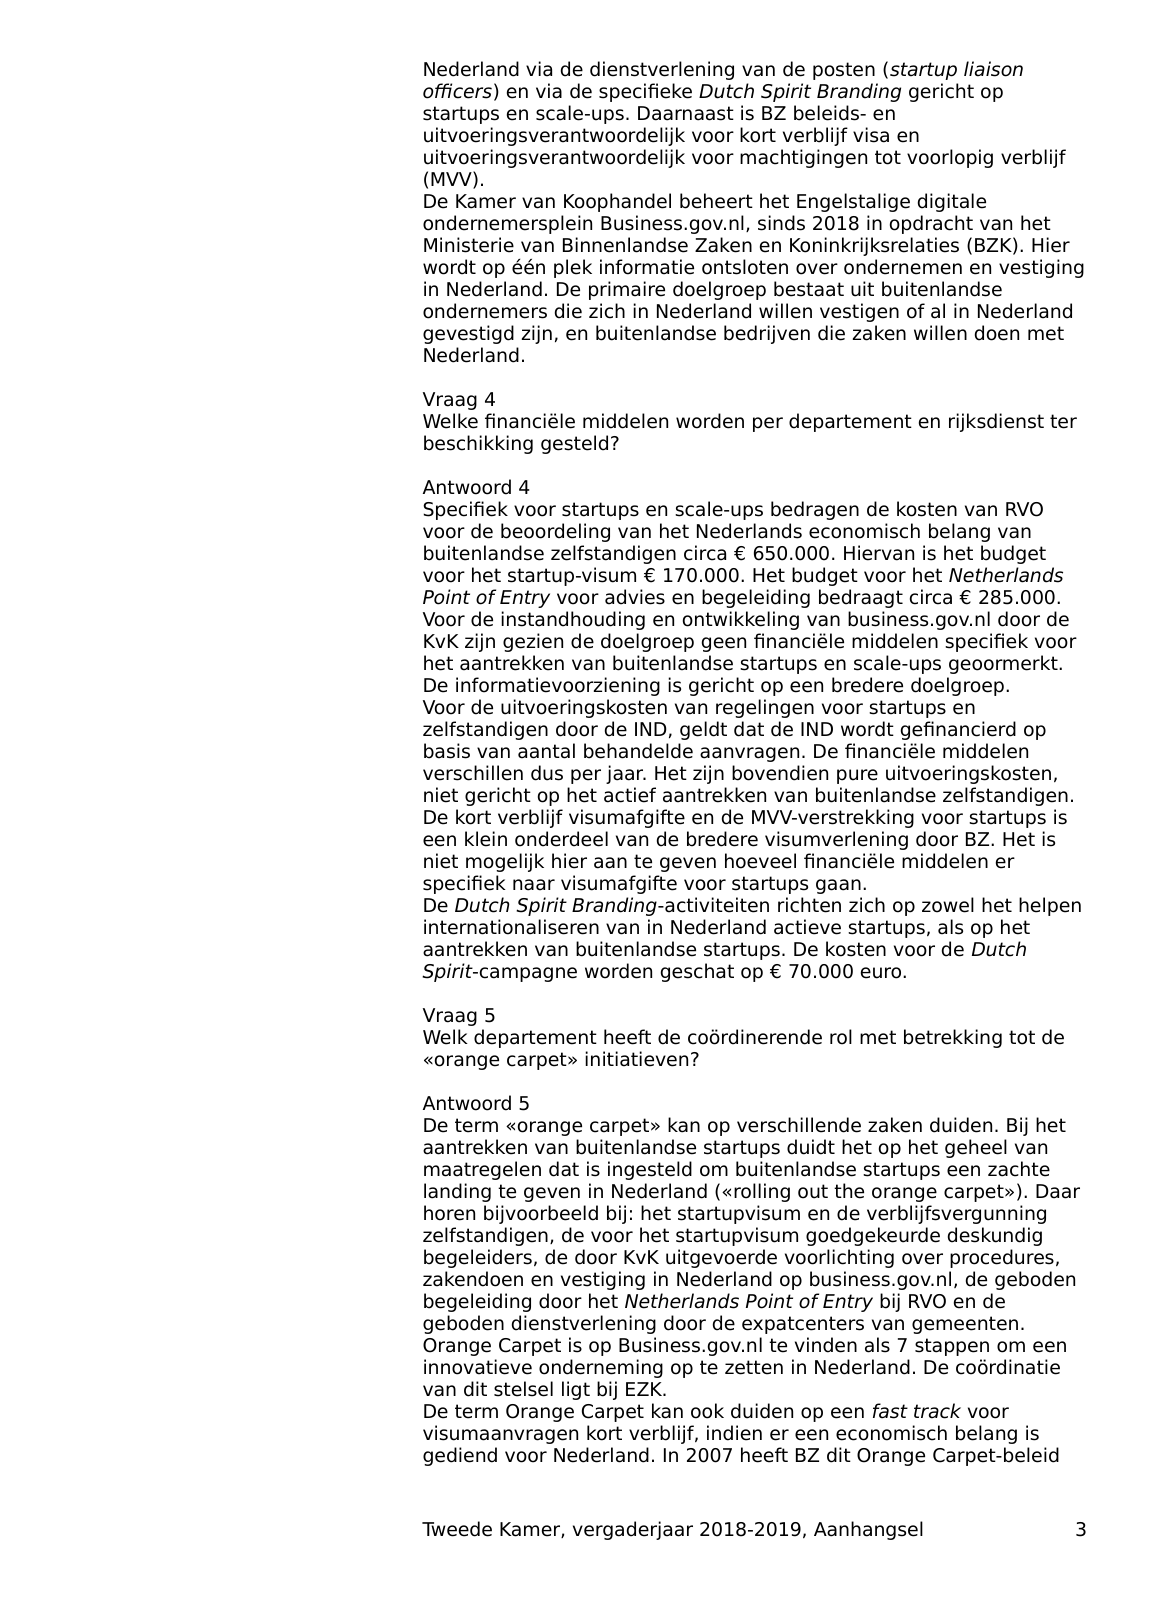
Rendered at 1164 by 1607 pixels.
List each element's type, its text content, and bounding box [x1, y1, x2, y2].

text Voor de instandhouding en ontwikkeling van business.gov.nl door de KvK zijn gezien de doelgroep geen financiële middelen specifiek voor het aantrekken van buitenlandse startups en scale-ups geoormerkt. De informatievoorziening is gericht op een bredere doelgroep. [422, 609, 1087, 697]
text Welk departement heeft de coördinerende rol met betrekking tot de «orange carpet» initiatieven? [422, 1027, 1087, 1071]
text Welke financiële middelen worden per departement en rijksdienst ter beschikking gesteld? [422, 411, 1087, 455]
text Specifiek voor startups en scale-ups bedragen de kosten van RVO voor de beoordeling van het Nederlands economisch belang van buitenlandse zelfstandigen circa € 650.000. Hiervan is het budget voor het startup-visum € 170.000. Het budget voor het Netherlands Point of Entry voor advies en begeleiding bedraagt circa € 285.000. [422, 499, 1087, 609]
text Voor de uitvoeringskosten van regelingen voor startups en zelfstandigen door de IND, geldt dat de IND wordt gefinancierd op basis van aantal behandelde aanvragen. De financiële middelen verschillen dus per jaar. Het zijn bovendien pure uitvoeringskosten, niet gericht op het actief aantrekken van buitenlandse zelfstandigen. De kort verblijf visumafgifte en de MVV-verstrekking voor startups is een klein onderdeel van de bredere visumverlening door BZ. Het is niet mogelijk hier aan te geven hoeveel financiële middelen er specifiek naar visumafgifte voor startups gaan. [422, 697, 1087, 895]
text De term «orange carpet» kan op verschillende zaken duiden. Bij het aantrekken van buitenlandse startups duidt het op het geheel van maatregelen dat is ingesteld om buitenlandse startups een zachte landing te geven in Nederland («rolling out the orange carpet»). Daar horen bijvoorbeeld bij: het startupvisum en de verblijfsvergunning zelfstandigen, de voor het startupvisum goedgekeurde deskundig begeleiders, de door KvK uitgevoerde voorlichting over procedures, zakendoen en vestiging in Nederland op business.gov.nl, de geboden begeleiding door het Netherlands Point of Entry bij RVO en de geboden dienstverlening door de expatcenters van gemeenten. Orange Carpet is op Business.gov.nl te vinden als 7 stappen om een innovatieve onderneming op te zetten in Nederland. De coördinatie van dit stelsel ligt bij EZK. [422, 1115, 1087, 1401]
text Vraag 4 [422, 389, 1087, 411]
text De Kamer van Koophandel beheert het Engelstalige digitale ondernemersplein Business.gov.nl, sinds 2018 in opdracht van het Ministerie van Binnenlandse Zaken en Koninkrijksrelaties (BZK). Hier wordt op één plek informatie ontsloten over ondernemen en vestiging in Nederland. De primaire doelgroep bestaat uit buitenlandse ondernemers die zich in Nederland willen vestigen of al in Nederland gevestigd zijn, en buitenlandse bedrijven die zaken willen doen met Nederland. [422, 191, 1087, 367]
text De Dutch Spirit Branding-activiteiten richten zich op zowel het helpen internationaliseren van in Nederland actieve startups, als op het aantrekken van buitenlandse startups. De kosten voor de Dutch Spirit-campagne worden geschat op € 70.000 euro. [422, 895, 1087, 983]
text Antwoord 4 [422, 477, 1087, 499]
text De term Orange Carpet kan ook duiden op een fast track voor visumaanvragen kort verblijf, indien er een economisch belang is gediend voor Nederland. In 2007 heeft BZ dit Orange Carpet-beleid [422, 1401, 1087, 1467]
text Vraag 5 [422, 1005, 1087, 1027]
text Antwoord 5 [422, 1093, 1087, 1115]
text Nederland via de dienstverlening van de posten (startup liaison officers) en via de specifieke Dutch Spirit Branding gericht op startups en scale-ups. Daarnaast is BZ beleids- en uitvoeringsverantwoordelijk voor kort verblijf visa en uitvoeringsverantwoordelijk voor machtigingen tot voorlopig verblijf (MVV). [422, 59, 1087, 191]
